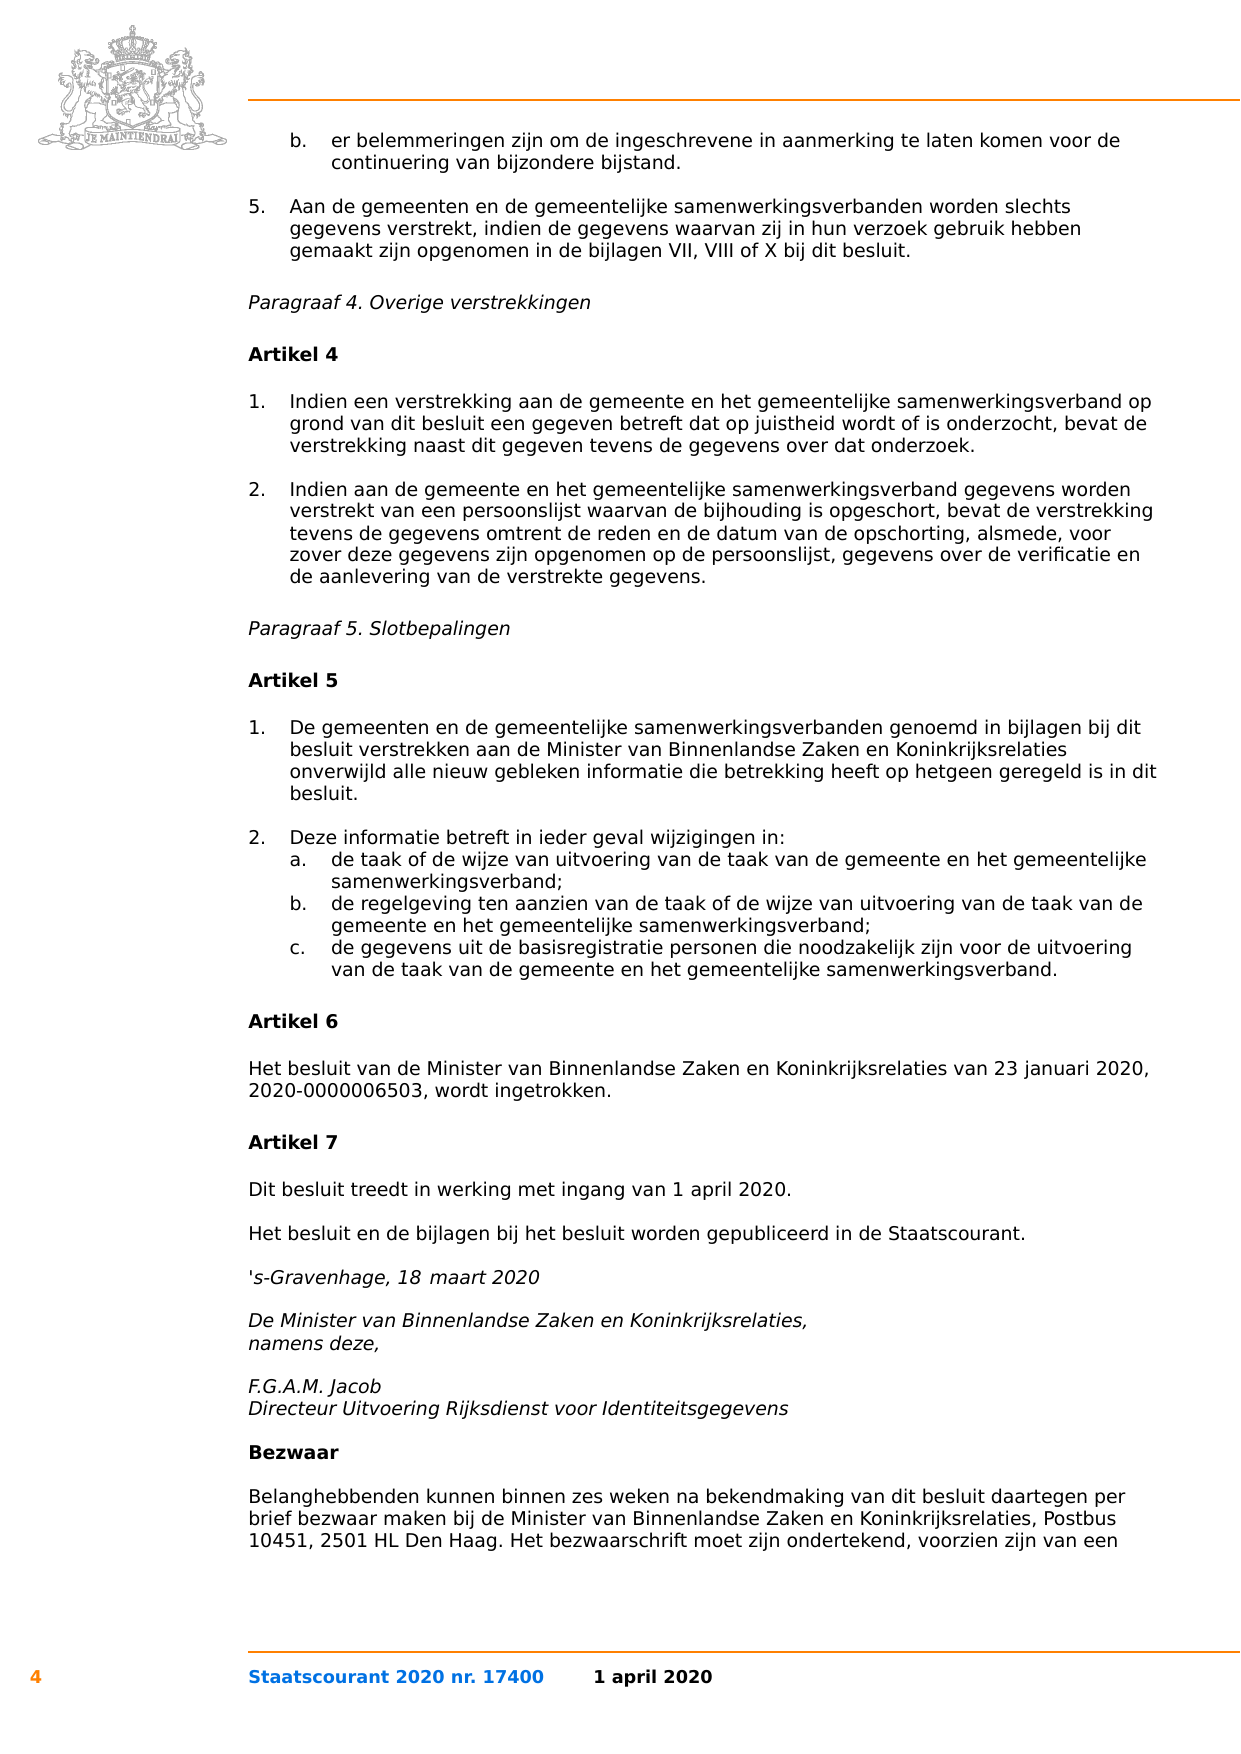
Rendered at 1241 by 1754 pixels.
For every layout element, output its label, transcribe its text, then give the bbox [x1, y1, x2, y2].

subtitle Artikel 4 [248, 344, 1163, 366]
text 2. Indien aan de gemeente en het gemeentelijke samenwerkingsverband gegevens worden verstrekt van een persoonslijst waarvan de bijhouding is opgeschort, bevat de verstrekking tevens de gegevens omtrent de reden en de datum van de opschorting, alsmede, voor zover deze gegevens zijn opgenomen op de persoonslijst, gegevens over de verificatie en de aanlevering van de verstrekte gegevens. [248, 478, 1163, 588]
text Het besluit en de bijlagen bij het besluit worden gepubliceerd in de Staatscourant. [248, 1223, 1163, 1245]
subtitle Paragraaf 5. Slotbepalingen [248, 618, 1163, 640]
picture [38, 25, 227, 150]
text 1. Indien een verstrekking aan de gemeente en het gemeentelijke samenwerkingsverband op grond van dit besluit een gegeven betreft dat op juistheid wordt of is onderzocht, bevat de verstrekking naast dit gegeven tevens de gegevens over dat onderzoek. [248, 391, 1163, 457]
text Bezwaar [248, 1442, 1163, 1464]
text 1. De gemeenten en de gemeentelijke samenwerkingsverbanden genoemd in bijlagen bij dit besluit verstrekken aan de Minister van Binnenlandse Zaken en Koninkrijksrelaties onverwijld alle nieuw gebleken informatie die betrekking heeft op hetgeen geregeld is in dit besluit. [248, 717, 1163, 805]
text Dit besluit treedt in werking met ingang van 1 april 2020. [248, 1179, 1163, 1201]
text 's-Gravenhage, 18 maart 2020 [248, 1267, 1163, 1288]
text De Minister van Binnenlandse Zaken en Koninkrijksrelaties, namens deze, F.G.A.M. Jacob Directeur Uitvoering Rijksdienst voor Identiteitsgegevens [248, 1310, 1163, 1420]
subtitle Paragraaf 4. Overige verstrekkingen [248, 292, 1163, 314]
subtitle Artikel 7 [248, 1132, 1163, 1154]
text b. er belemmeringen zijn om de ingeschrevene in aanmerking te laten komen voor de continuering van bijzondere bijstand. [289, 130, 1163, 174]
subtitle Artikel 5 [248, 670, 1163, 692]
subtitle Artikel 6 [248, 1011, 1163, 1033]
text Belanghebbenden kunnen binnen zes weken na bekendmaking van dit besluit daartegen per brief bezwaar maken bij de Minister van Binnenlandse Zaken en Koninkrijksrelaties, Postbus 10451, 2501 HL Den Haag. Het bezwaarschrift moet zijn ondertekend, voorzien zijn van een [248, 1486, 1163, 1552]
text Het besluit van de Minister van Binnenlandse Zaken en Koninkrijksrelaties van 23 januari 2020, 2020-0000006503, wordt ingetrokken. [248, 1058, 1163, 1102]
text c. de gegevens uit de basisregistratie personen die noodzakelijk zijn voor de uitvoering van de taak van de gemeente en het gemeentelijke samenwerkingsverband. [289, 937, 1163, 981]
text b. de regelgeving ten aanzien van de taak of de wijze van uitvoering van de taak van de gemeente en het gemeentelijke samenwerkingsverband; [289, 893, 1163, 937]
text 5. Aan de gemeenten en de gemeentelijke samenwerkingsverbanden worden slechts gegevens verstrekt, indien de gegevens waarvan zij in hun verzoek gebruik hebben gemaakt zijn opgenomen in de bijlagen VII, VIII of X bij dit besluit. [248, 196, 1163, 262]
text 2. Deze informatie betreft in ieder geval wijzigingen in: [248, 827, 1163, 849]
text a. de taak of de wijze van uitvoering van de taak van de gemeente en het gemeentelijke samenwerkingsverband; [289, 849, 1163, 893]
